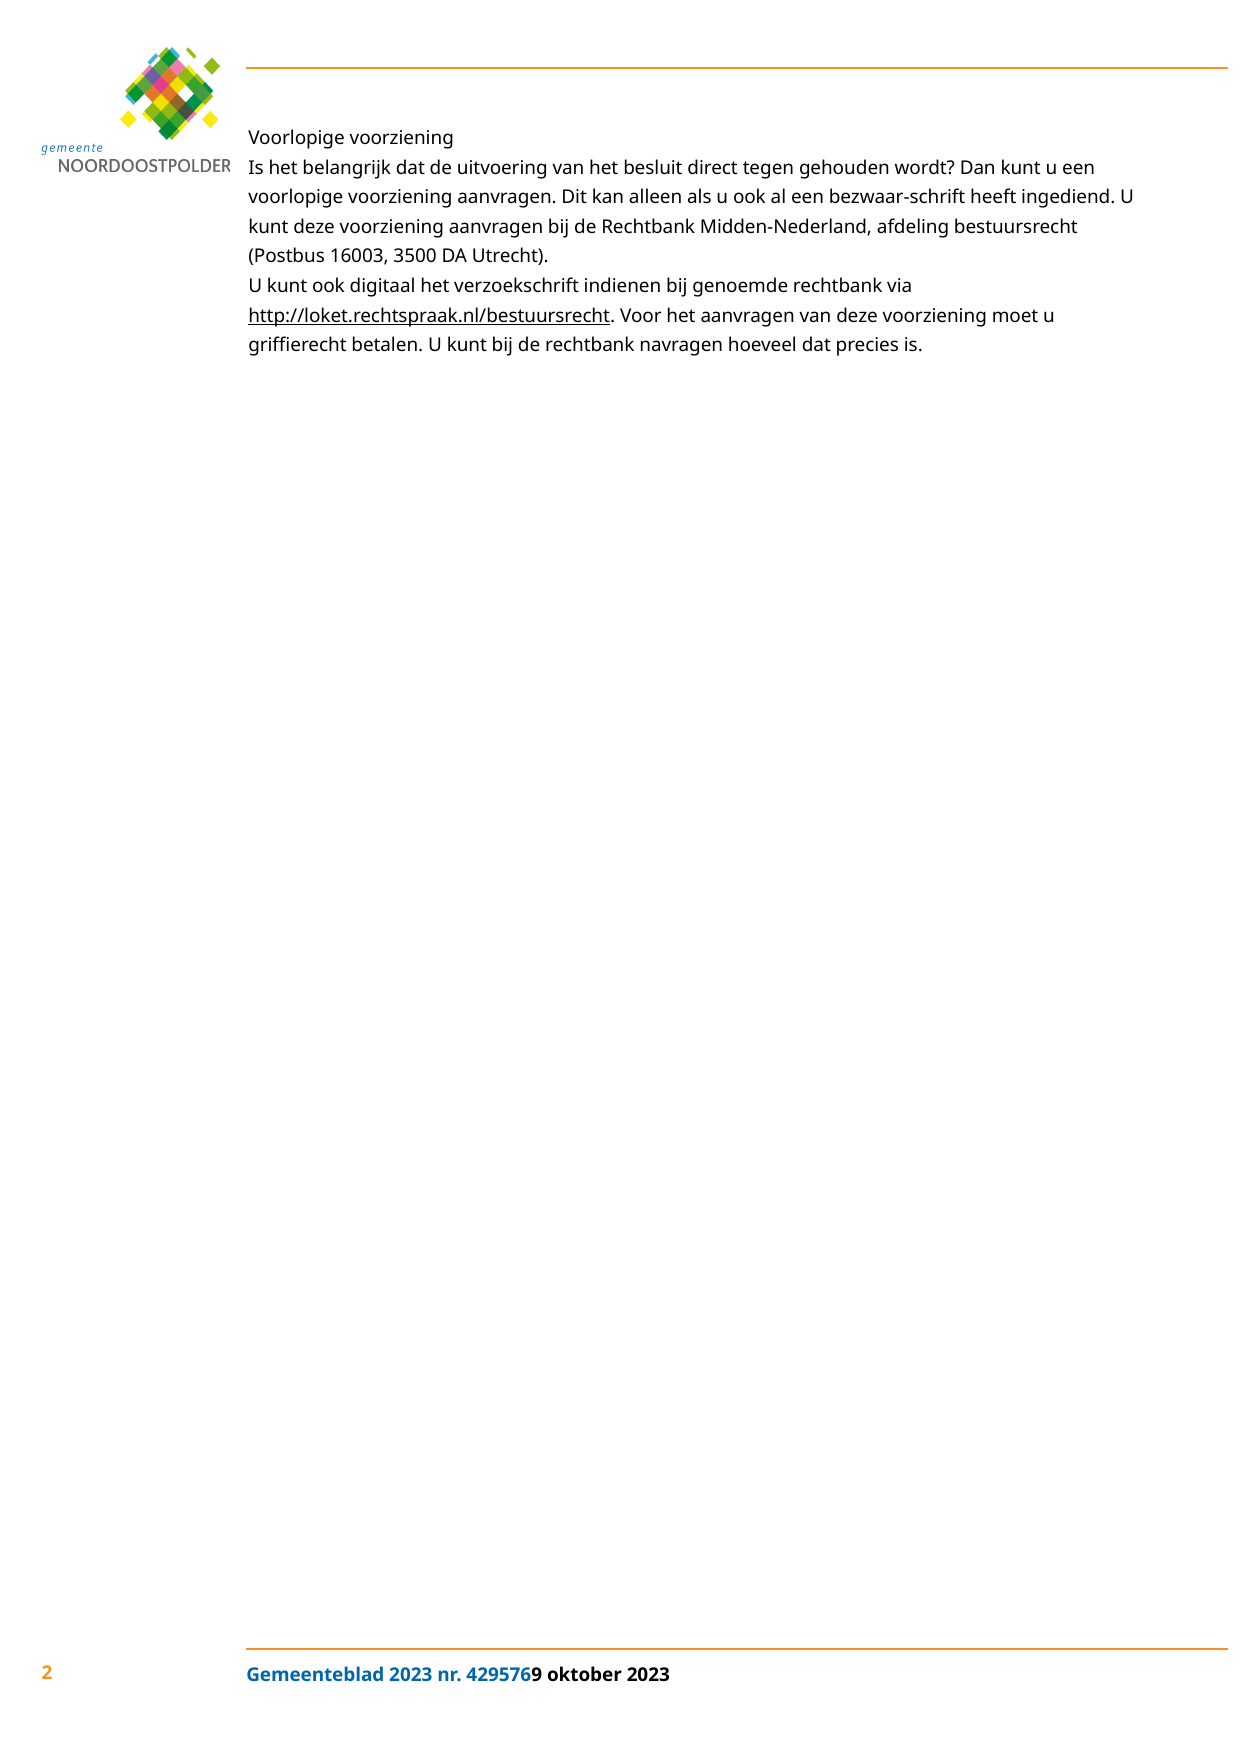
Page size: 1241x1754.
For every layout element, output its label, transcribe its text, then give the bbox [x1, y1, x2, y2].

text U kunt ook digitaal het verzoekschrift indienen bij genoemde rechtbank via http://loket.rechtspraak.nl/bestuursrecht. Voor het aanvragen van deze voorziening moet u griffierecht betalen. U kunt bij de rechtbank navragen hoeveel dat precies is. [248, 272, 1152, 357]
picture [41, 47, 231, 172]
text Voorlopige voorziening [248, 124, 1152, 150]
text Is het belangrijk dat de uitvoering van het besluit direct tegen gehouden wordt? Dan kunt u een voorlopige voorziening aanvragen. Dit kan alleen als u ook al een bezwaar-schrift heeft ingediend. U kunt deze voorziening aanvragen bij de Rechtbank Midden-Nederland, afdeling bestuursrecht (Postbus 16003, 3500 DA Utrecht). [248, 154, 1152, 268]
